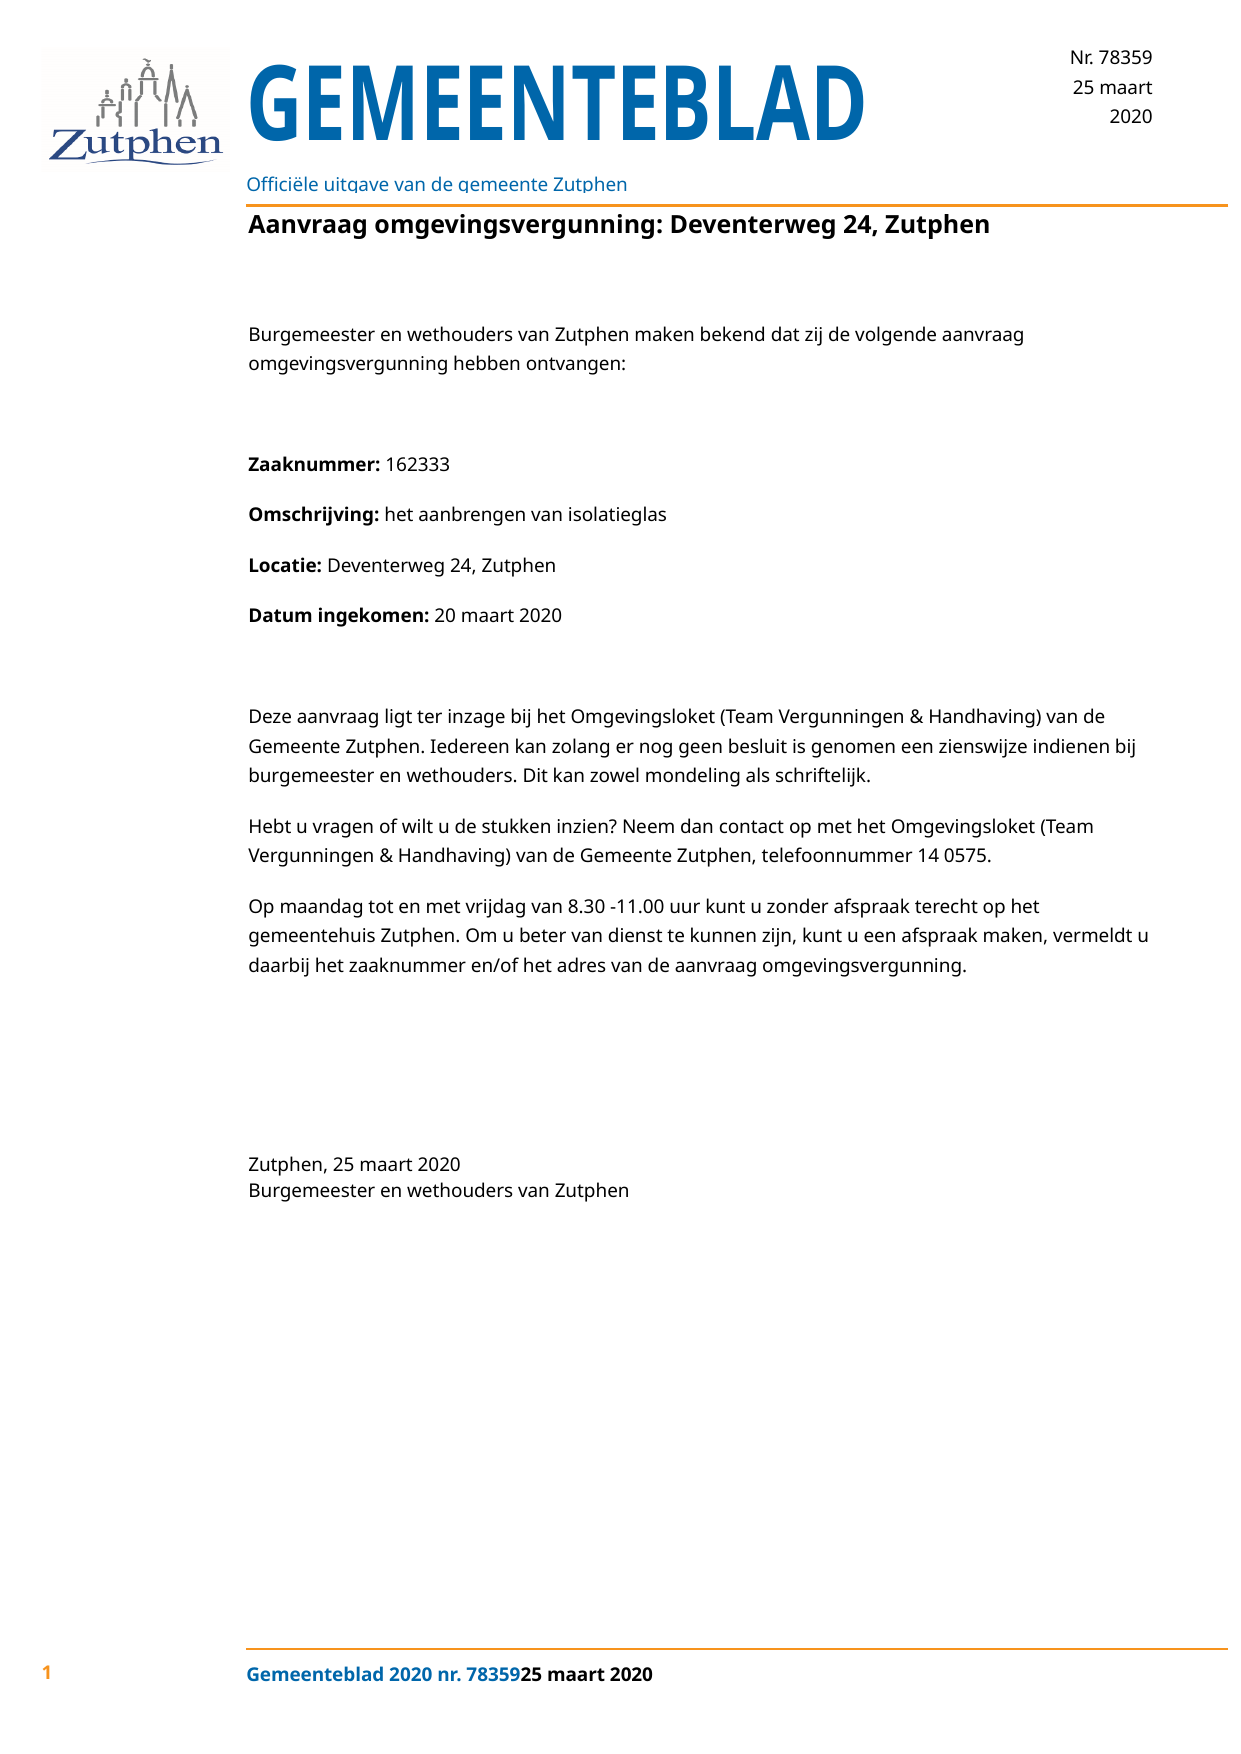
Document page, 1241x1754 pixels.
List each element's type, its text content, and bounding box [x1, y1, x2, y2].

text Aanvraag omgevingsvergunning: Deventerweg 24, Zutphen [248, 207, 1152, 241]
text Omschrijving: het aanbrengen van isolatieglas [248, 502, 1152, 527]
text Burgemeester en wethouders van Zutphen maken bekend dat zij de volgende aanvraag omgevingsvergunning hebben ontvangen: [248, 321, 1152, 376]
text Deze aanvraag ligt ter inzage bij het Omgevingsloket (Team Vergunningen & Handhaving) van de Gemeente Zutphen. Iedereen kan zolang er nog geen besluit is genomen een zienswijze indienen bij burgemeester en wethouders. Dit kan zowel mondeling als schriftelijk. [248, 703, 1152, 788]
text Datum ingekomen: 20 maart 2020 [248, 602, 1152, 628]
text Zutphen, 25 maart 2020 [248, 1151, 1152, 1177]
picture [41, 47, 231, 172]
text Op maandag tot en met vrijdag van 8.30 -11.00 uur kunt u zonder afspraak terecht op het gemeentehuis Zutphen. Om u beter van dienst te kunnen zijn, kunt u een afspraak maken, vermeldt u daarbij het zaaknummer en/of het adres van de aanvraag omgevingsvergunning. [248, 893, 1152, 978]
text Burgemeester en wethouders van Zutphen [248, 1177, 1152, 1202]
text Zaaknummer: 162333 [248, 451, 1152, 477]
text Locatie: Deventerweg 24, Zutphen [248, 552, 1152, 578]
text Hebt u vragen of wilt u de stukken inzien? Neem dan contact op met het Omgevingsloket (Team Vergunningen & Handhaving) van de Gemeente Zutphen, telefoonnummer 14 0575. [248, 813, 1152, 868]
